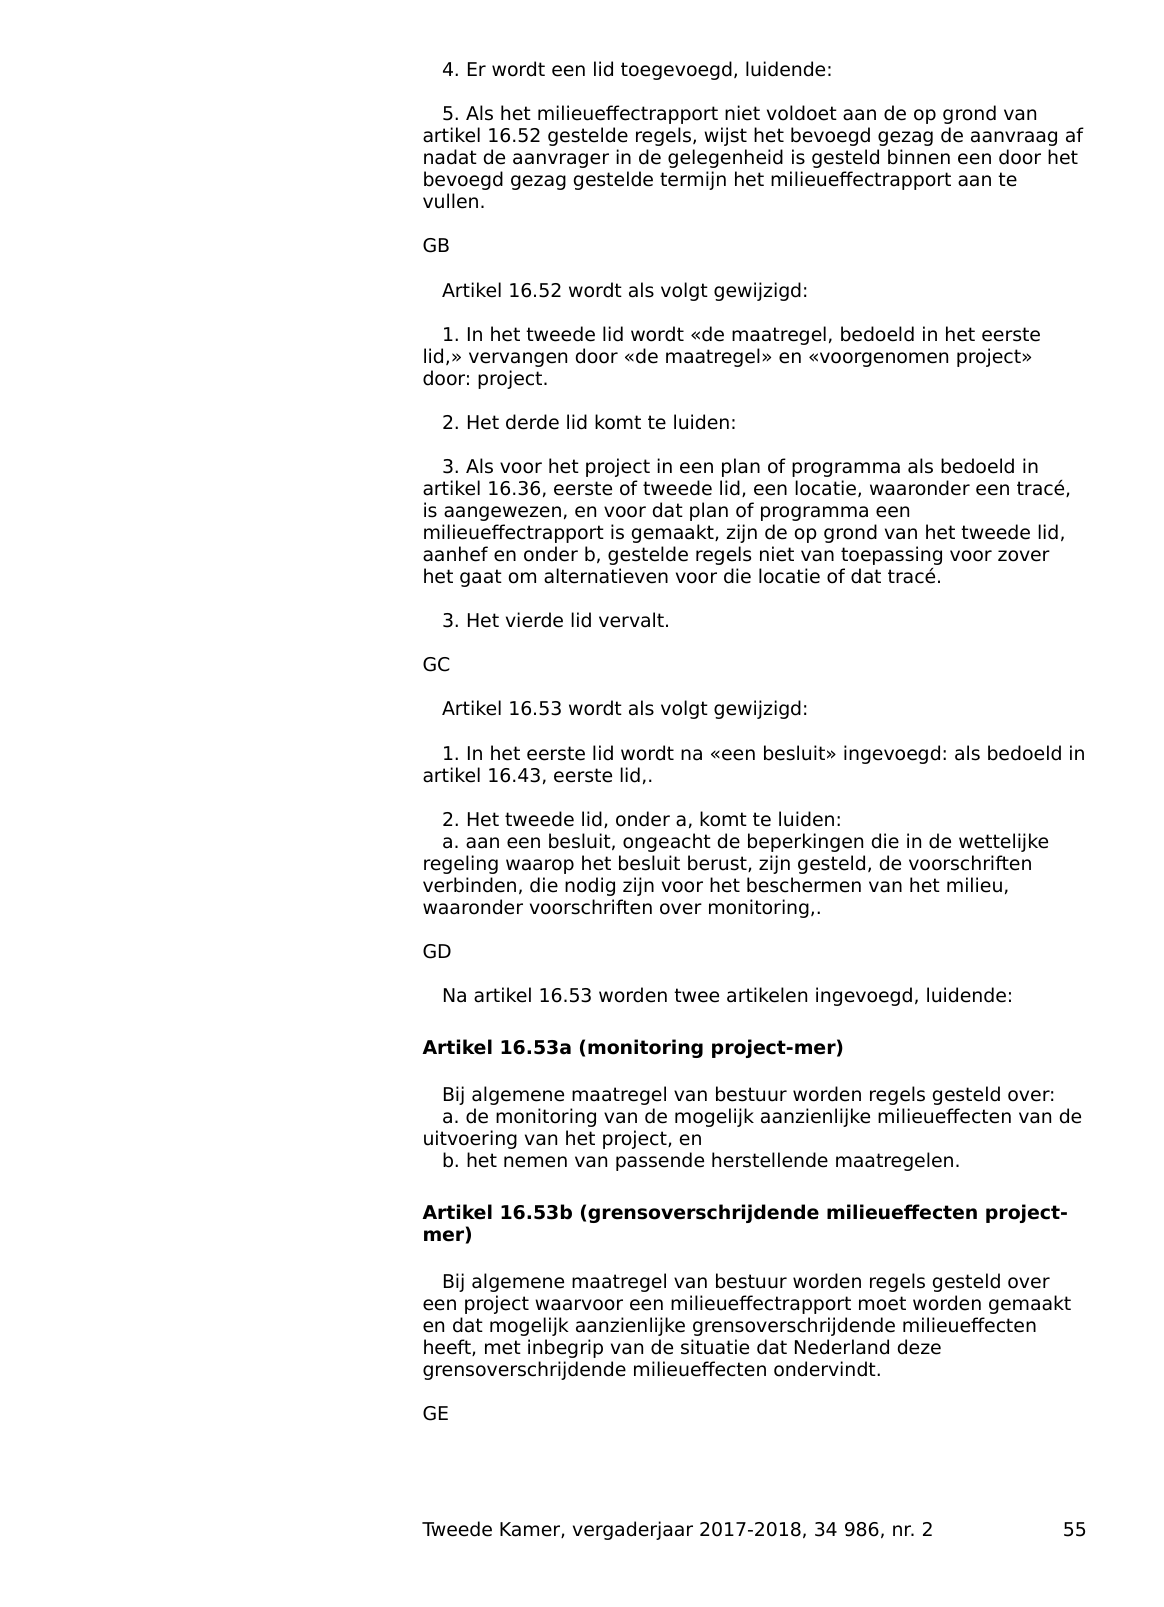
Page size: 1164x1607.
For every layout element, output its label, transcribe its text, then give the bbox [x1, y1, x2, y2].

text GE [422, 1403, 1087, 1425]
text Na artikel 16.53 worden twee artikelen ingevoegd, luidende: [422, 985, 1087, 1007]
text Bij algemene maatregel van bestuur worden regels gesteld over: [422, 1084, 1087, 1106]
text GB [422, 235, 1087, 257]
text 3. Als voor het project in een plan of programma als bedoeld in artikel 16.36, eerste of tweede lid, een locatie, waaronder een tracé, is aangewezen, en voor dat plan of programma een milieueffectrapport is gemaakt, zijn de op grond van het tweede lid, aanhef en onder b, gestelde regels niet van toepassing voor zover het gaat om alternatieven voor die locatie of dat tracé. [422, 456, 1087, 588]
text GD [422, 941, 1087, 963]
text 4. Er wordt een lid toegevoegd, luidende: [422, 59, 1087, 81]
text 1. In het tweede lid wordt «de maatregel, bedoeld in het eerste lid,» vervangen door «de maatregel» en «voorgenomen project» door: project. [422, 324, 1087, 389]
text 5. Als het milieueffectrapport niet voldoet aan de op grond van artikel 16.52 gestelde regels, wijst het bevoegd gezag de aanvraag af nadat de aanvrager in de gelegenheid is gesteld binnen een door het bevoegd gezag gestelde termijn het milieueffectrapport aan te vullen. [422, 103, 1087, 213]
text 2. Het tweede lid, onder a, komt te luiden: [422, 809, 1087, 831]
text a. aan een besluit, ongeacht de beperkingen die in de wettelijke regeling waarop het besluit berust, zijn gesteld, de voorschriften verbinden, die nodig zijn voor het beschermen van het milieu, waaronder voorschriften over monitoring,. [422, 831, 1087, 918]
text 2. Het derde lid komt te luiden: [422, 412, 1087, 434]
text Artikel 16.53 wordt als volgt gewijzigd: [422, 698, 1087, 720]
text Bij algemene maatregel van bestuur worden regels gesteld over een project waarvoor een milieueffectrapport moet worden gemaakt en dat mogelijk aanzienlijke grensoverschrijdende milieueffecten heeft, met inbegrip van de situatie dat Nederland deze grensoverschrijdende milieueffecten ondervindt. [422, 1271, 1087, 1381]
text 3. Het vierde lid vervalt. [422, 610, 1087, 632]
text 1. In het eerste lid wordt na «een besluit» ingevoegd: als bedoeld in artikel 16.43, eerste lid,. [422, 742, 1087, 786]
subtitle Artikel 16.53a (monitoring project-mer) [422, 1037, 1087, 1059]
text Artikel 16.52 wordt als volgt gewijzigd: [422, 279, 1087, 301]
subtitle Artikel 16.53b (grensoverschrijdende milieueffecten project-mer) [422, 1202, 1087, 1246]
text b. het nemen van passende herstellende maatregelen. [422, 1150, 1087, 1172]
text GC [422, 654, 1087, 676]
text a. de monitoring van de mogelijk aanzienlijke milieueffecten van de uitvoering van het project, en [422, 1106, 1087, 1150]
